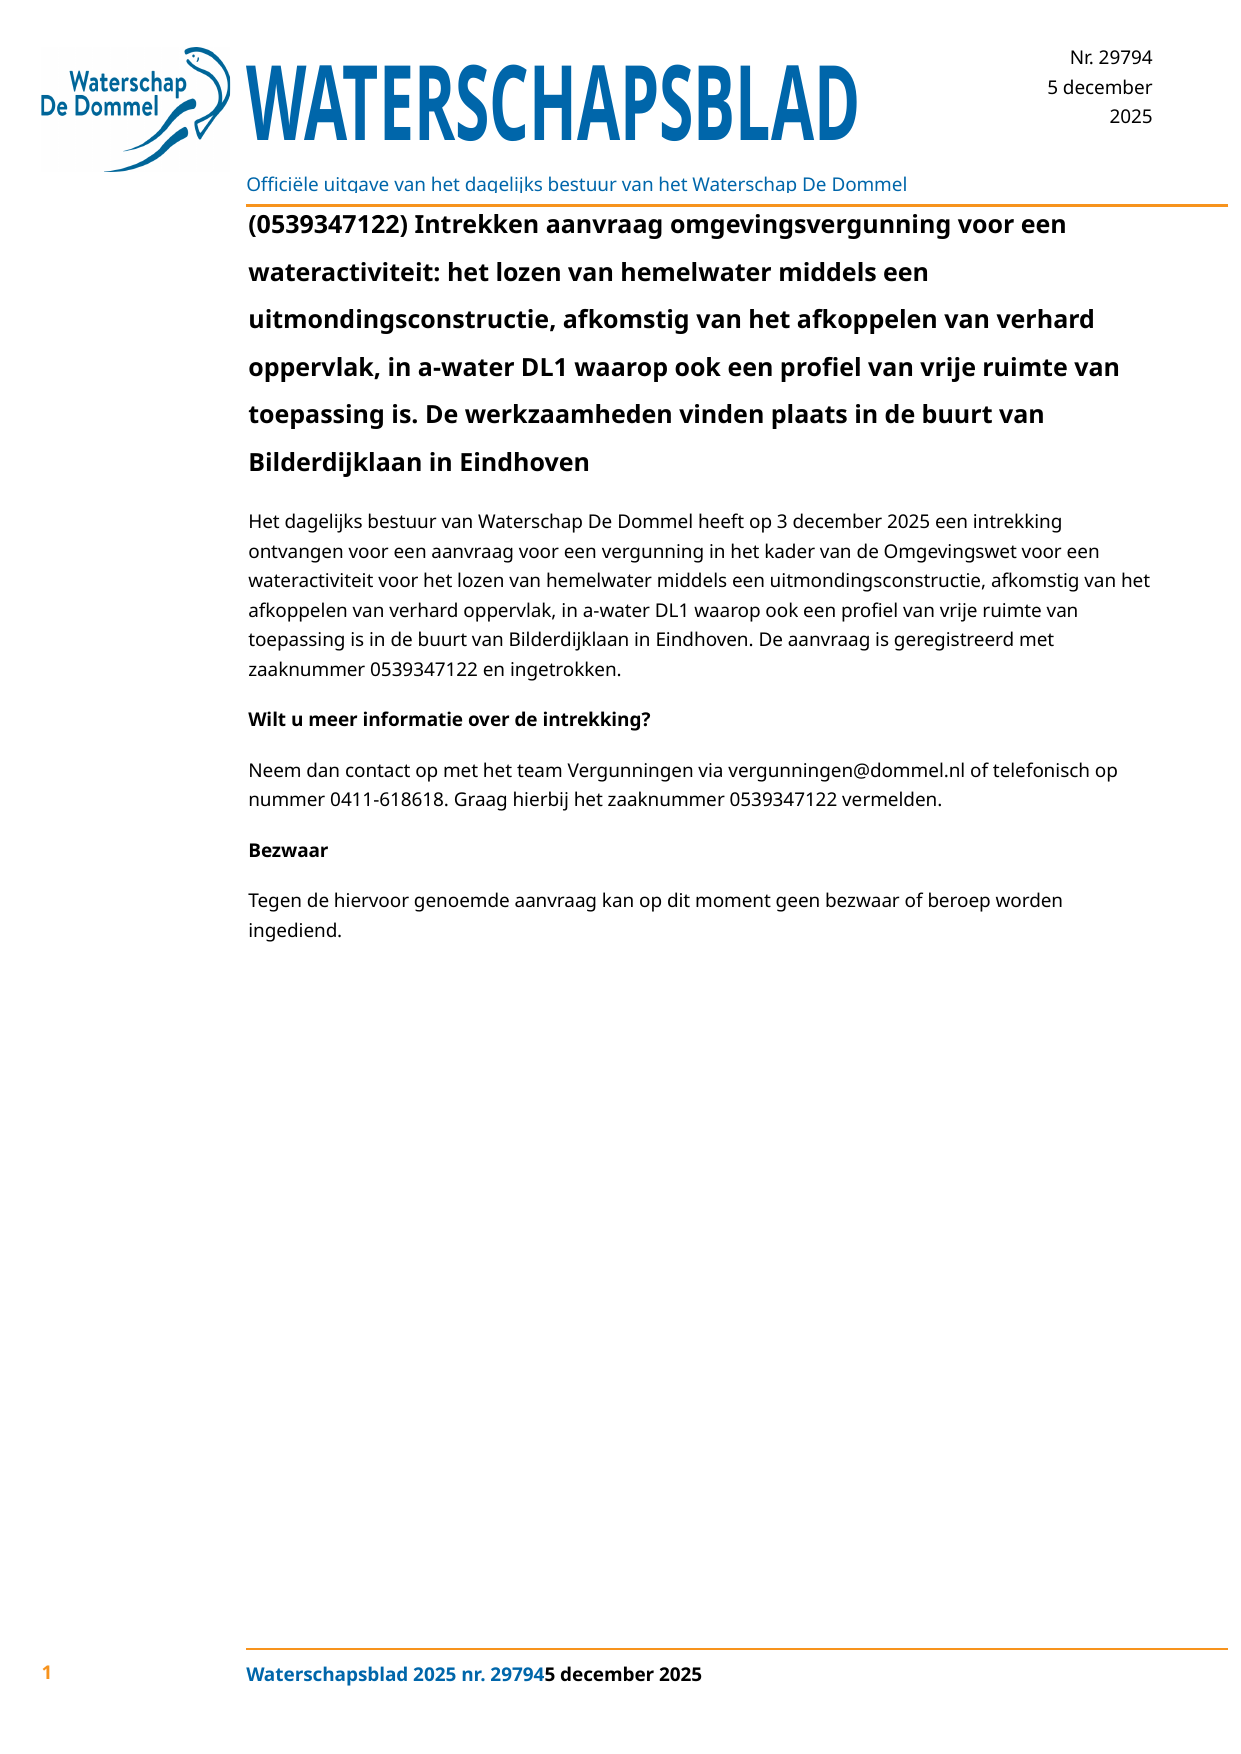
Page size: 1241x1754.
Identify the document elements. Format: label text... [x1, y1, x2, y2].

picture [45, 99, 51, 111]
text Wilt u meer informatie over de intrekking? [248, 707, 1152, 732]
picture [204, 47, 231, 76]
text Neem dan contact op met het team Vergunningen via vergunningen@dommel.nl of telefonisch op nummer 0411-618618. Graag hierbij het zaaknummer 0539347122 vermelden. [248, 757, 1152, 812]
picture [198, 118, 210, 131]
text Tegen de hiervoor genoemde aanvraag kan op dit moment geen bezwaar of beroep worden ingediend. [248, 887, 1152, 943]
picture [41, 47, 231, 172]
text (0539347122) Intrekken aanvraag omgevingsvergunning voor een wateractiviteit: het lozen van hemelwater middels een uitmondingsconstructie, afkomstig van het afkoppelen van verhard oppervlak, in a-water DL1 waarop ook een profiel van vrije ruimte van toepassing is. De werkzaamheden vinden plaats in de buurt van Bilderdijklaan in Eindhoven [248, 207, 1152, 479]
text Bezwaar [248, 837, 1152, 863]
text Het dagelijks bestuur van Waterschap De Dommel heeft op 3 december 2025 een intrekking ontvangen voor een aanvraag voor een vergunning in het kader van de Omgevingswet voor een wateractiviteit voor het lozen van hemelwater middels een uitmondingsconstructie, afkomstig van het afkoppelen van verhard oppervlak, in a-water DL1 waarop ook een profiel van vrije ruimte van toepassing is in de buurt van Bilderdijklaan in Eindhoven. De aanvraag is geregistreerd met zaaknummer 0539347122 en ingetrokken. [248, 508, 1152, 682]
